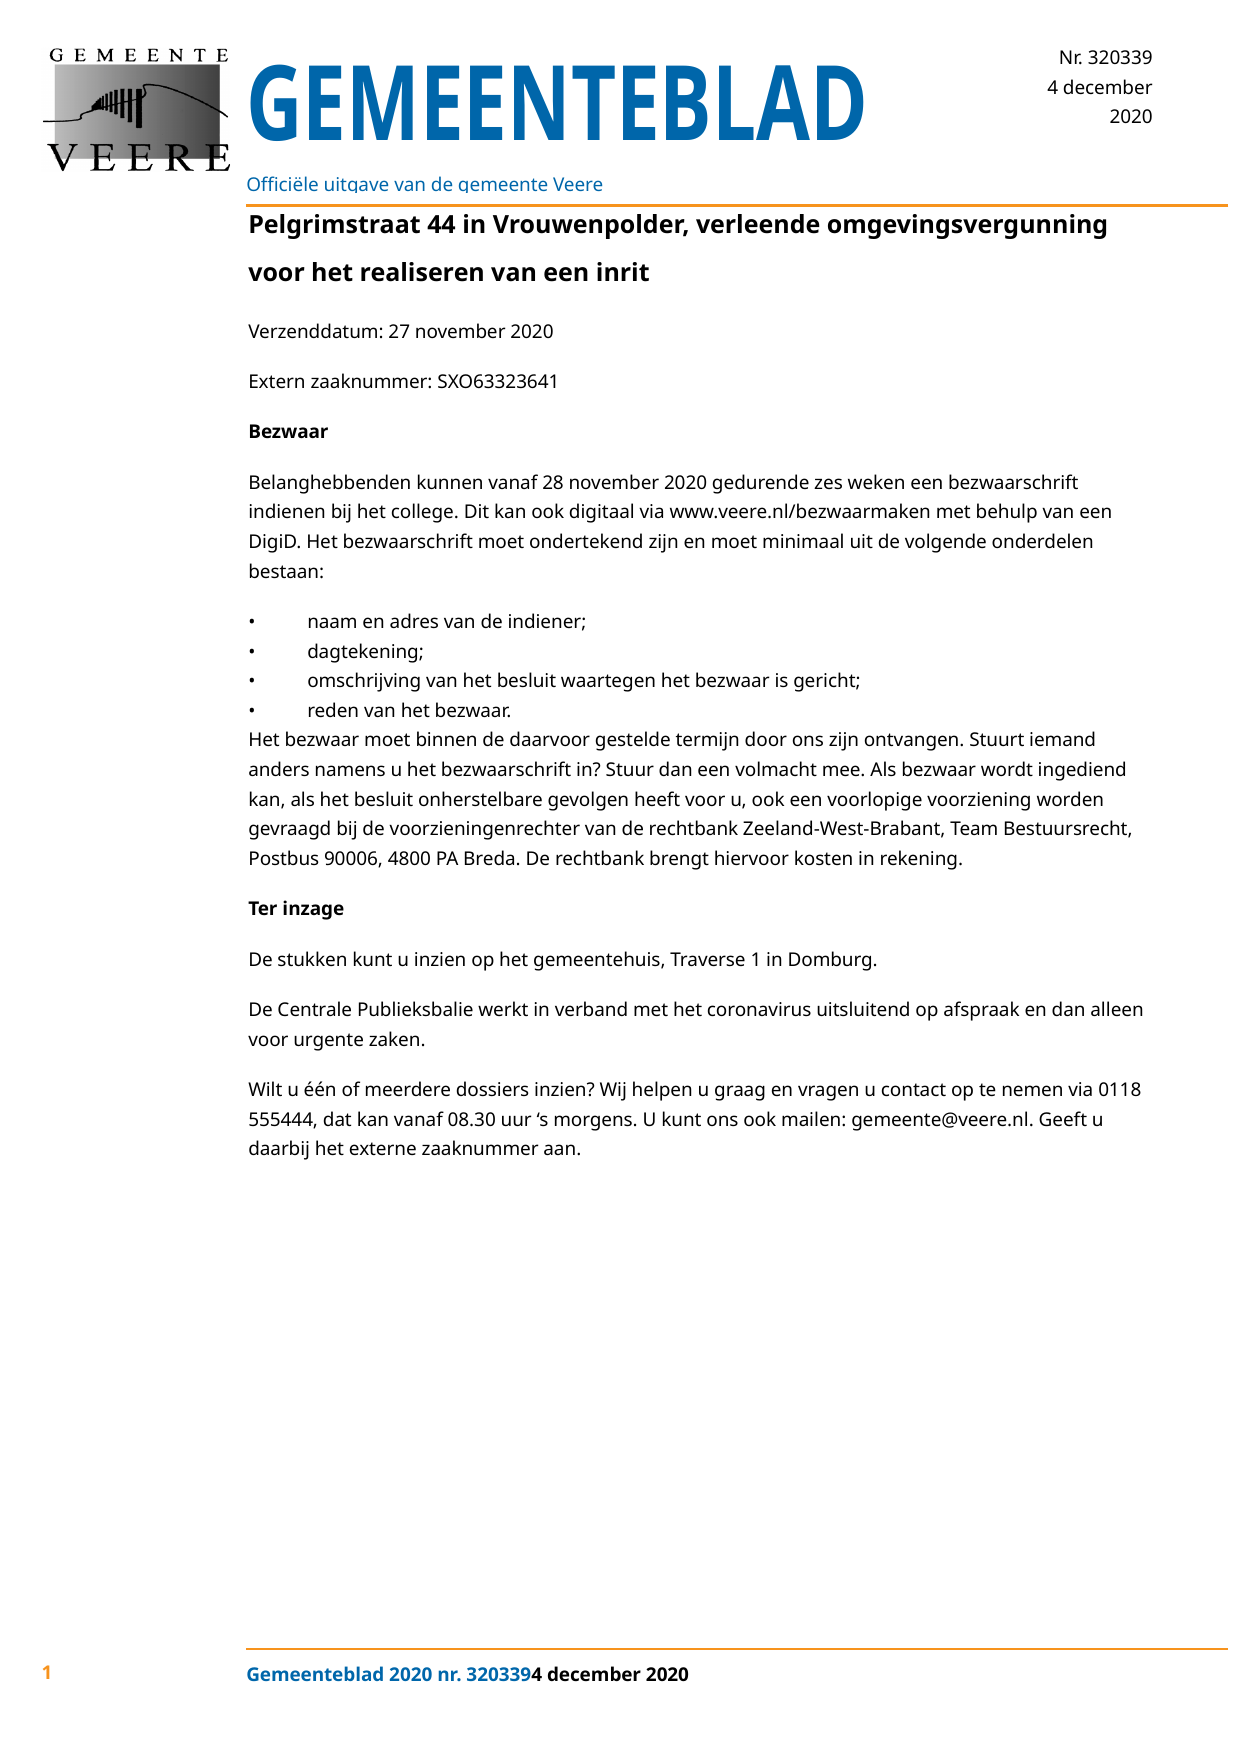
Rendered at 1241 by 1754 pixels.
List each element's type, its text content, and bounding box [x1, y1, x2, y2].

text Ter inzage [248, 895, 1152, 921]
text De stukken kunt u inzien op het gemeentehuis, Traverse 1 in Domburg. [248, 946, 1152, 972]
text Wilt u één of meerdere dossiers inzien? Wij helpen u graag en vragen u contact op te nemen via 0118 555444, dat kan vanaf 08.30 uur ‘s morgens. U kunt ons ook mailen: gemeente@veere.nl. Geeft u daarbij het externe zaaknummer aan. [248, 1076, 1152, 1161]
text Extern zaaknummer: SXO63323641 [248, 368, 1152, 394]
text Pelgrimstraat 44 in Vrouwenpolder, verleende omgevingsvergunning voor het realiseren van een inrit [248, 207, 1152, 288]
text Belanghebbenden kunnen vanaf 28 november 2020 gedurende zes weken een bezwaarschrift indienen bij het college. Dit kan ook digitaal via www.veere.nl/bezwaarmaken met behulp van een DigiD. Het bezwaarschrift moet ondertekend zijn en moet minimaal uit de volgende onderdelen bestaan: [248, 469, 1152, 584]
text Bezwaar [248, 419, 1152, 444]
list naam en adres van de indiener; [248, 608, 1152, 634]
text Verzenddatum: 27 november 2020 [248, 318, 1152, 344]
picture [41, 47, 231, 172]
text De Centrale Publieksbalie werkt in verband met het coronavirus uitsluitend op afspraak en dan alleen voor urgente zaken. [248, 996, 1152, 1052]
list omschrijving van het besluit waartegen het bezwaar is gericht; [248, 667, 1152, 693]
list reden van het bezwaar. [248, 697, 1152, 723]
text Het bezwaar moet binnen de daarvoor gestelde termijn door ons zijn ontvangen. Stuurt iemand anders namens u het bezwaarschrift in? Stuur dan een volmacht mee. Als bezwaar wordt ingediend kan, als het besluit onherstelbare gevolgen heeft voor u, ook een voorlopige voorziening worden gevraagd bij de voorzieningenrechter van de rechtbank Zeeland-West-Brabant, Team Bestuursrecht, Postbus 90006, 4800 PA Breda. De rechtbank brengt hiervoor kosten in rekening. [248, 727, 1152, 871]
list dagtekening; [248, 638, 1152, 664]
